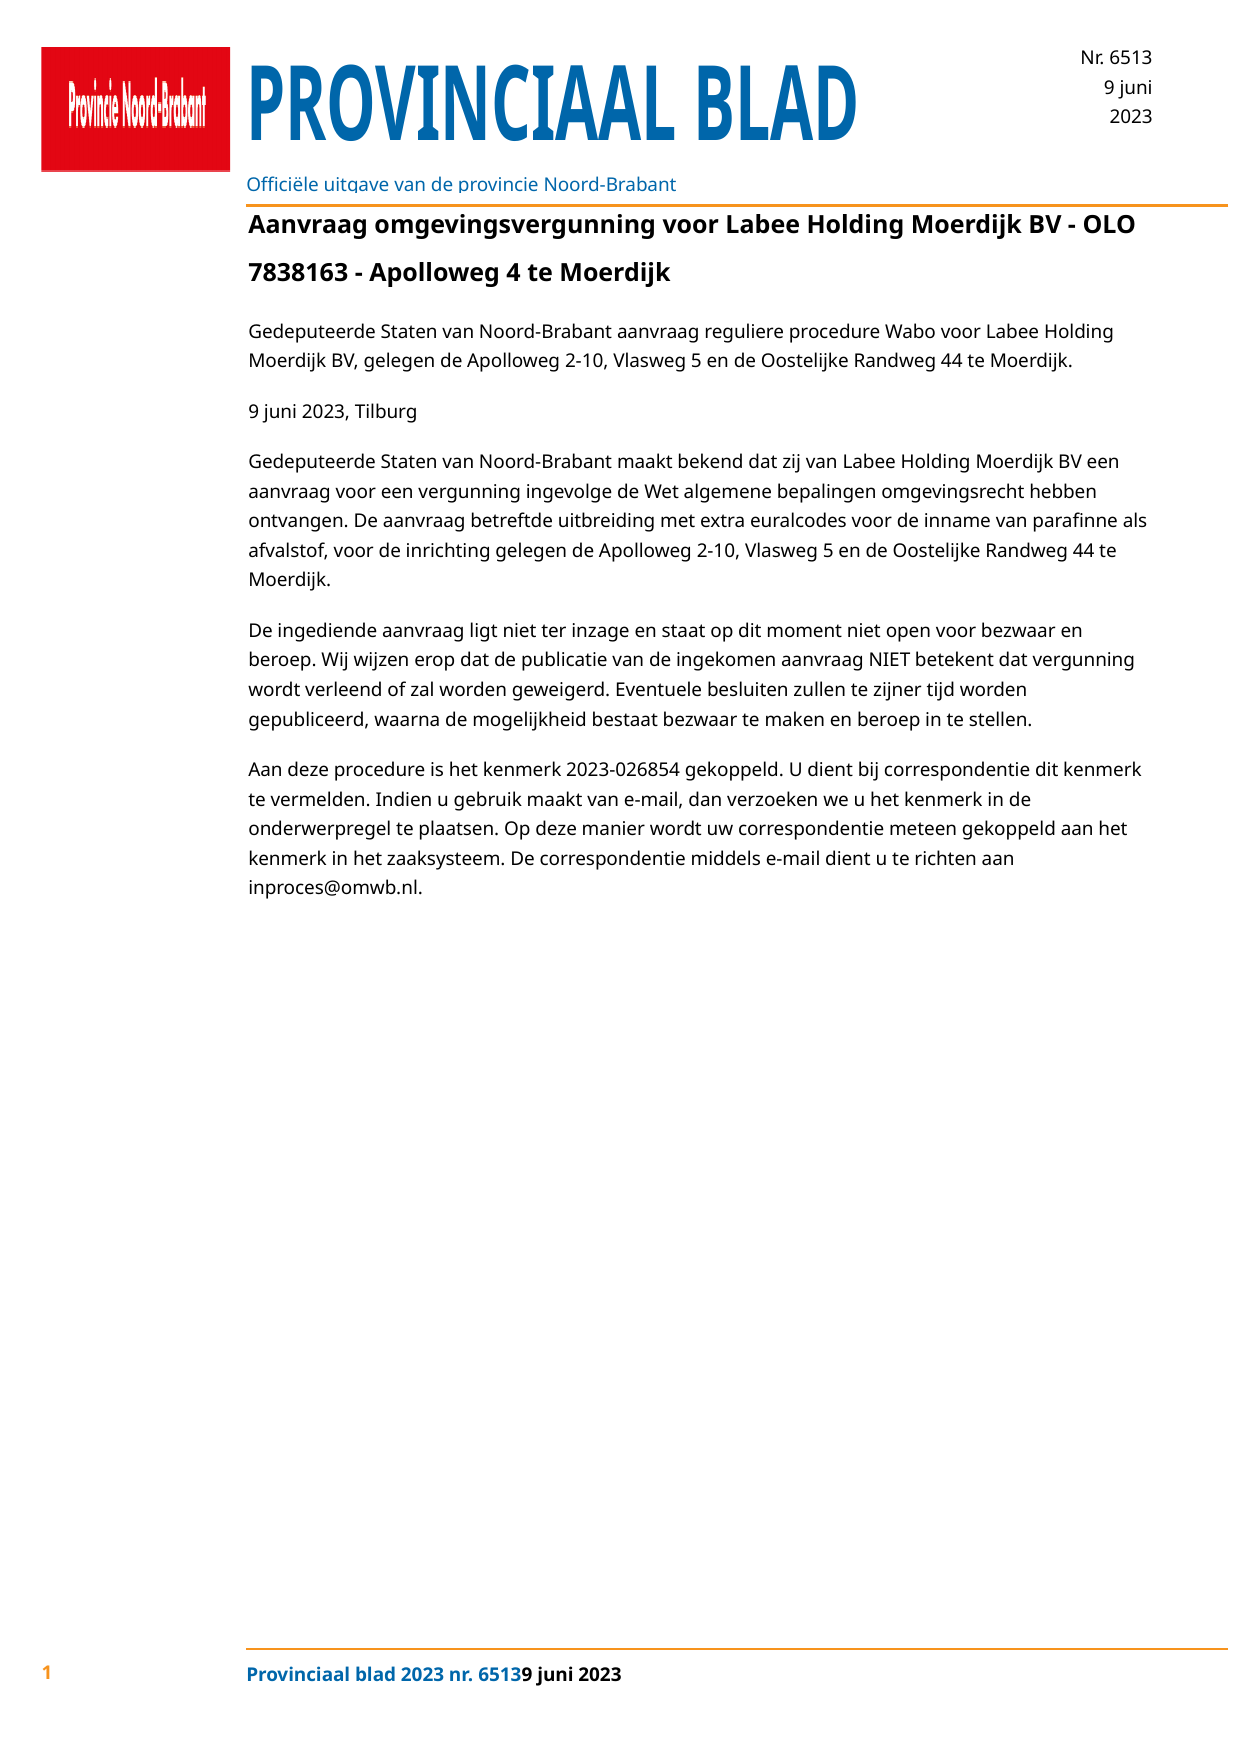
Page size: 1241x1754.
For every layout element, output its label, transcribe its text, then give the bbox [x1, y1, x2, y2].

text Aan deze procedure is het kenmerk 2023-026854 gekoppeld. U dient bij correspondentie dit kenmerk te vermelden. Indien u gebruik maakt van e-mail, dan verzoeken we u het kenmerk in de onderwerpregel te plaatsen. Op deze manier wordt uw correspondentie meteen gekoppeld aan het kenmerk in het zaaksysteem. De correspondentie middels e-mail dient u te richten aan inproces@omwb.nl. [248, 756, 1152, 900]
text Gedeputeerde Staten van Noord-Brabant maakt bekend dat zij van Labee Holding Moerdijk BV een aanvraag voor een vergunning ingevolge de Wet algemene bepalingen omgevingsrecht hebben ontvangen. De aanvraag betreftde uitbreiding met extra euralcodes voor de inname van parafinne als afvalstof, voor de inrichting gelegen de Apolloweg 2-10, Vlasweg 5 en de Oostelijke Randweg 44 te Moerdijk. [248, 448, 1152, 592]
text 9 juni 2023, Tilburg [248, 398, 1152, 424]
text Aanvraag omgevingsvergunning voor Labee Holding Moerdijk BV - OLO 7838163 - Apolloweg 4 te Moerdijk [248, 207, 1152, 288]
text Gedeputeerde Staten van Noord-Brabant aanvraag reguliere procedure Wabo voor Labee Holding Moerdijk BV, gelegen de Apolloweg 2-10, Vlasweg 5 en de Oostelijke Randweg 44 te Moerdijk. [248, 318, 1152, 373]
picture [41, 47, 231, 172]
text De ingediende aanvraag ligt niet ter inzage en staat op dit moment niet open voor bezwaar en beroep. Wij wijzen erop dat de publicatie van de ingekomen aanvraag NIET betekent dat vergunning wordt verleend of zal worden geweigerd. Eventuele besluiten zullen te zijner tijd worden gepubliceerd, waarna de mogelijkheid bestaat bezwaar te maken en beroep in te stellen. [248, 617, 1152, 732]
